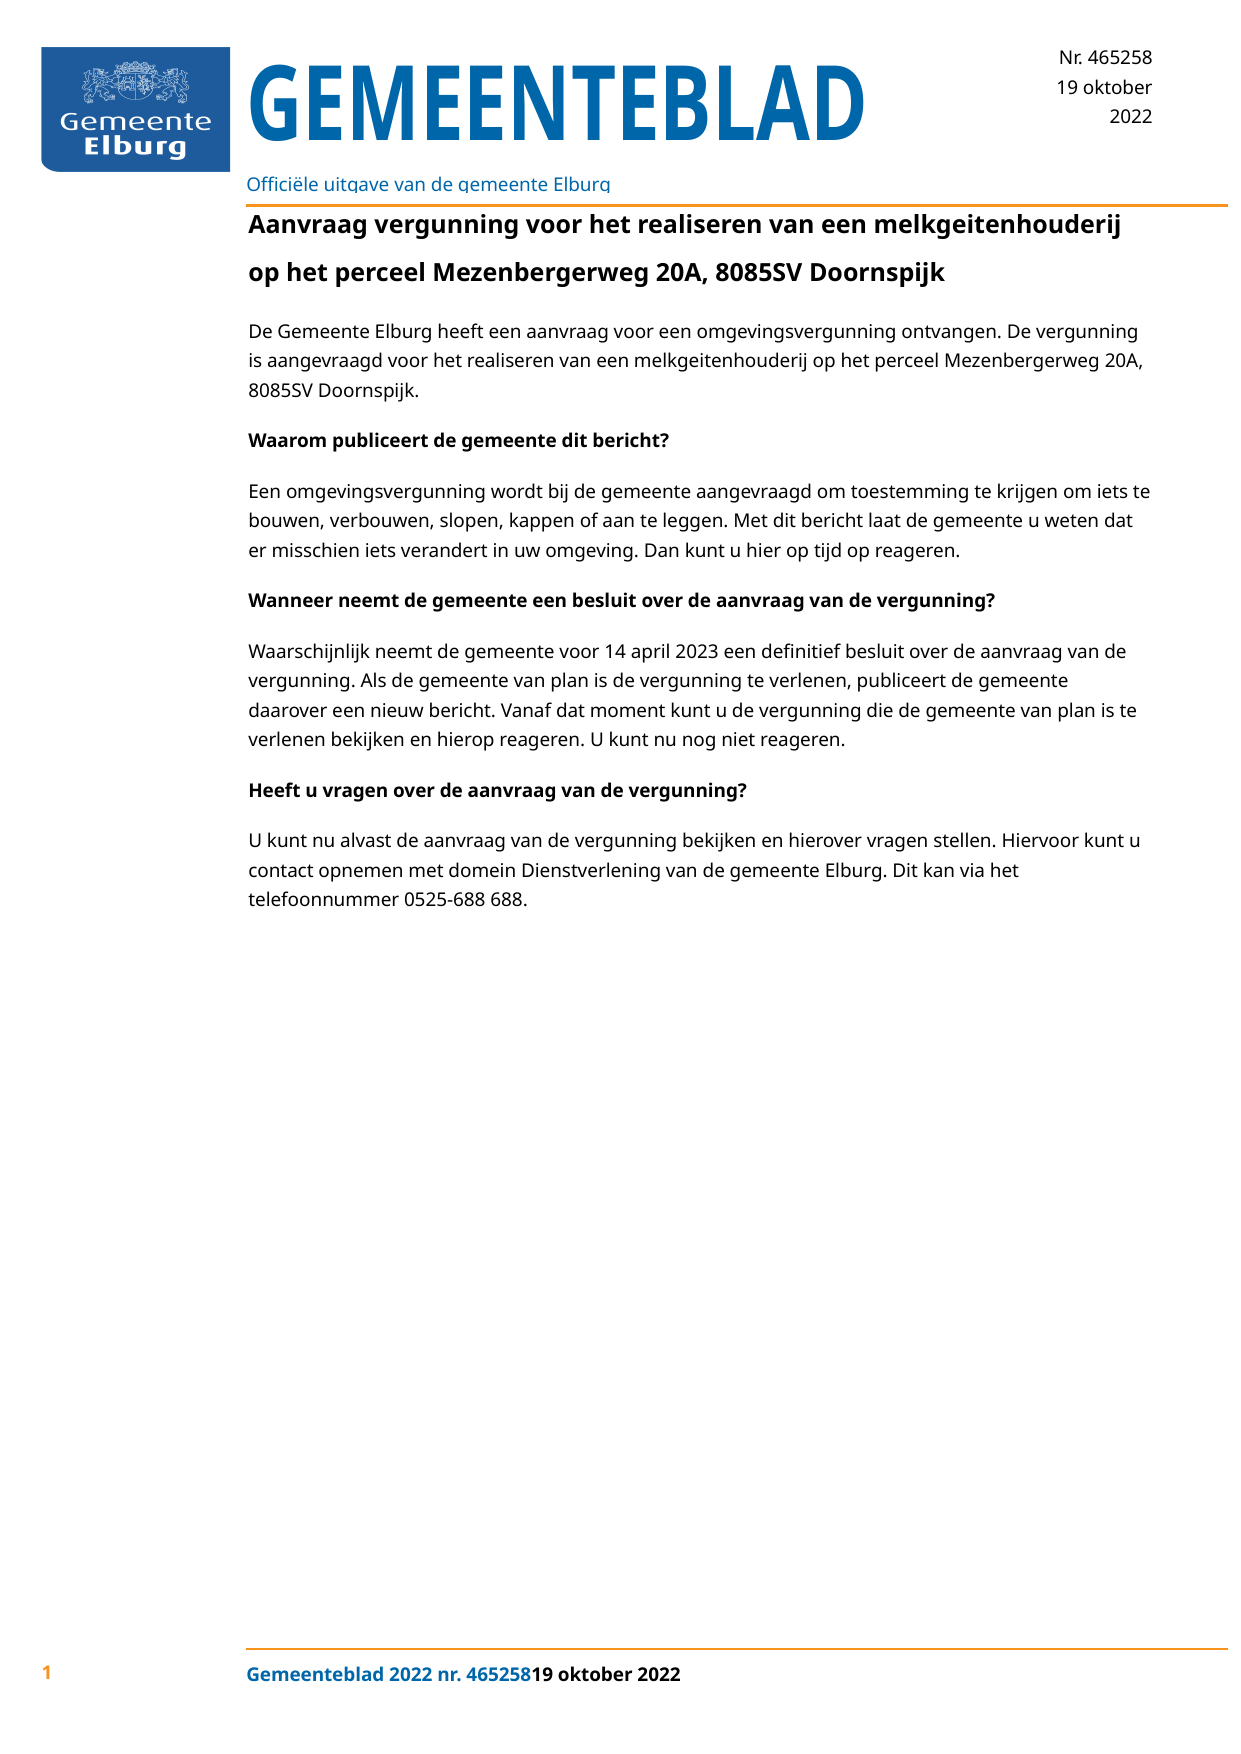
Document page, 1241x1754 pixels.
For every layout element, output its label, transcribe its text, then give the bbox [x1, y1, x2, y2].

text De Gemeente Elburg heeft een aanvraag voor een omgevingsvergunning ontvangen. De vergunning is aangevraagd voor het realiseren van een melkgeitenhouderij op het perceel Mezenbergerweg 20A, 8085SV Doornspijk. [248, 318, 1152, 403]
text Waarschijnlijk neemt de gemeente voor 14 april 2023 een definitief besluit over de aanvraag van de vergunning. Als de gemeente van plan is de vergunning te verlenen, publiceert de gemeente daarover een nieuw bericht. Vanaf dat moment kunt u de vergunning die de gemeente van plan is te verlenen bekijken en hierop reageren. U kunt nu nog niet reageren. [248, 638, 1152, 752]
picture [41, 47, 231, 172]
text Heeft u vragen over de aanvraag van de vergunning? [248, 777, 1152, 803]
text Een omgevingsvergunning wordt bij de gemeente aangevraagd om toestemming te krijgen om iets te bouwen, verbouwen, slopen, kappen of aan te leggen. Met dit bericht laat de gemeente u weten dat er misschien iets verandert in uw omgeving. Dan kunt u hier op tijd op reageren. [248, 478, 1152, 563]
text Waarom publiceert de gemeente dit bericht? [248, 427, 1152, 453]
text Aanvraag vergunning voor het realiseren van een melkgeitenhouderij op het perceel Mezenbergerweg 20A, 8085SV Doornspijk [248, 207, 1152, 288]
text U kunt nu alvast de aanvraag van de vergunning bekijken en hierover vragen stellen. Hiervoor kunt u contact opnemen met domein Dienstverlening van de gemeente Elburg. Dit kan via het telefoonnummer 0525-688 688. [248, 827, 1152, 912]
text Wanneer neemt de gemeente een besluit over de aanvraag van de vergunning? [248, 587, 1152, 613]
